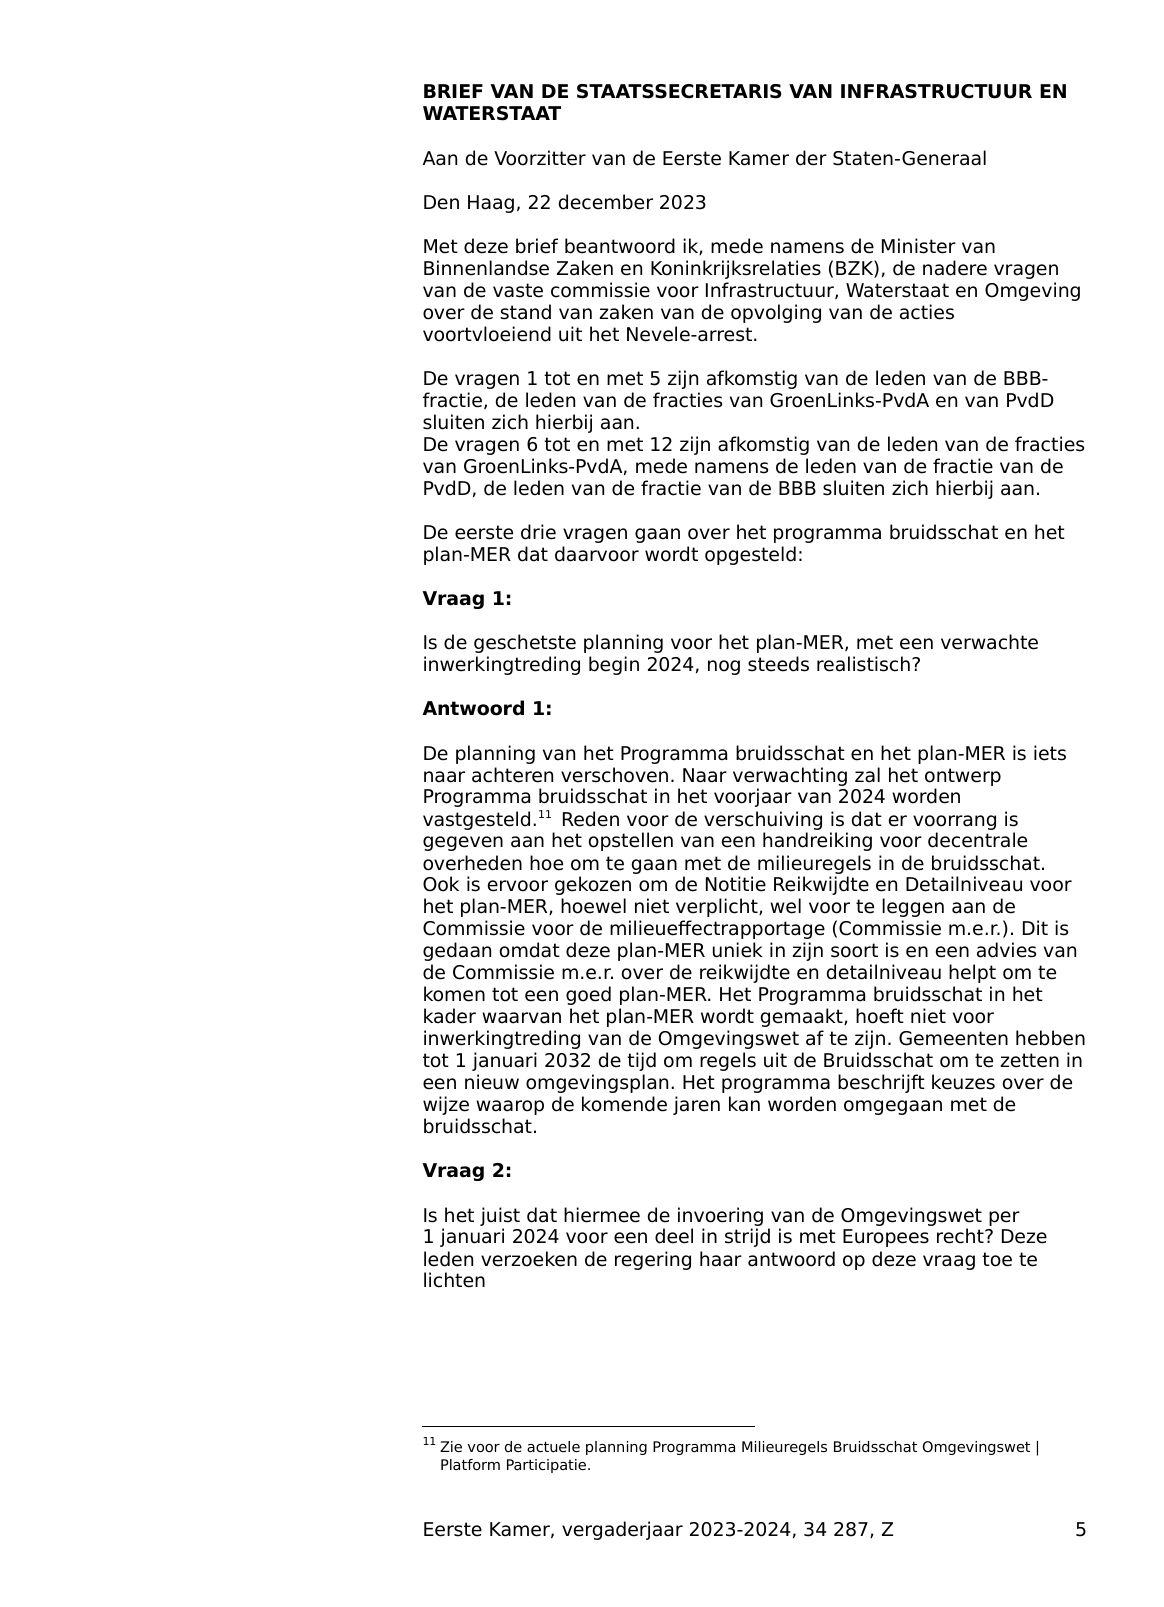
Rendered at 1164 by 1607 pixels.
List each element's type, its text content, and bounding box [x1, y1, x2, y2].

subtitle Antwoord 1: [422, 698, 1087, 720]
text Den Haag, 22 december 2023 [422, 192, 1087, 213]
text De eerste drie vragen gaan over het programma bruidsschat en het plan-MER dat daarvoor wordt opgesteld: [422, 522, 1087, 566]
text De vragen 6 tot en met 12 zijn afkomstig van de leden van de fracties van GroenLinks-PvdA, mede namens de leden van de fractie van de PvdD, de leden van de fractie van de BBB sluiten zich hierbij aan. [422, 434, 1087, 500]
subtitle BRIEF VAN DE STAATSSECRETARIS VAN INFRASTRUCTUUR EN WATERSTAAT [422, 81, 1087, 125]
text De planning van het Programma bruidsschat en het plan-MER is iets naar achteren verschoven. Naar verwachting zal het ontwerp Programma bruidsschat in het voorjaar van 2024 worden vastgesteld. Reden voor de verschuiving is dat er voorrang is gegeven aan het opstellen van een handreiking voor decentrale overheden hoe om te gaan met de milieuregels in de bruidsschat. Ook is ervoor gekozen om de Notitie Reikwijdte en Detailniveau voor het plan-MER, hoewel niet verplicht, wel voor te leggen aan de Commissie voor de milieueffectrapportage (Commissie m.e.r.). Dit is gedaan omdat deze plan-MER uniek in zijn soort is en een advies van de Commissie m.e.r. over de reikwijdte en detailniveau helpt om te komen tot een goed plan-MER. Het Programma bruidsschat in het kader waarvan het plan-MER wordt gemaakt, hoeft niet voor inwerkingtreding van de Omgevingswet af te zijn. Gemeenten hebben tot 1 januari 2032 de tijd om regels uit de Bruidsschat om te zetten in een nieuw omgevingsplan. Het programma beschrijft keuzes over de wijze waarop de komende jaren kan worden omgegaan met de bruidsschat. [422, 742, 1087, 1138]
text Aan de Voorzitter van de Eerste Kamer der Staten-Generaal [422, 147, 1087, 169]
subtitle Vraag 1: [422, 588, 1087, 610]
text Is het juist dat hiermee de invoering van de Omgevingswet per 1 januari 2024 voor een deel in strijd is met Europees recht? Deze leden verzoeken de regering haar antwoord op deze vraag toe te lichten [422, 1204, 1087, 1292]
text De vragen 1 tot en met 5 zijn afkomstig van de leden van de BBB-fractie, de leden van de fracties van GroenLinks-PvdA en van PvdD sluiten zich hierbij aan. [422, 368, 1087, 434]
text Zie voor de actuele planning Programma Milieuregels Bruidsschat Omgevingswet | Platform Participatie. [422, 1435, 1087, 1474]
text Is de geschetste planning voor het plan-MER, met een verwachte inwerkingtreding begin 2024, nog steeds realistisch? [422, 632, 1087, 676]
subtitle Vraag 2: [422, 1160, 1087, 1182]
text Met deze brief beantwoord ik, mede namens de Minister van Binnenlandse Zaken en Koninkrijksrelaties (BZK), de nadere vragen van de vaste commissie voor Infrastructuur, Waterstaat en Omgeving over de stand van zaken van de opvolging van de acties voortvloeiend uit het Nevele-arrest. [422, 236, 1087, 346]
